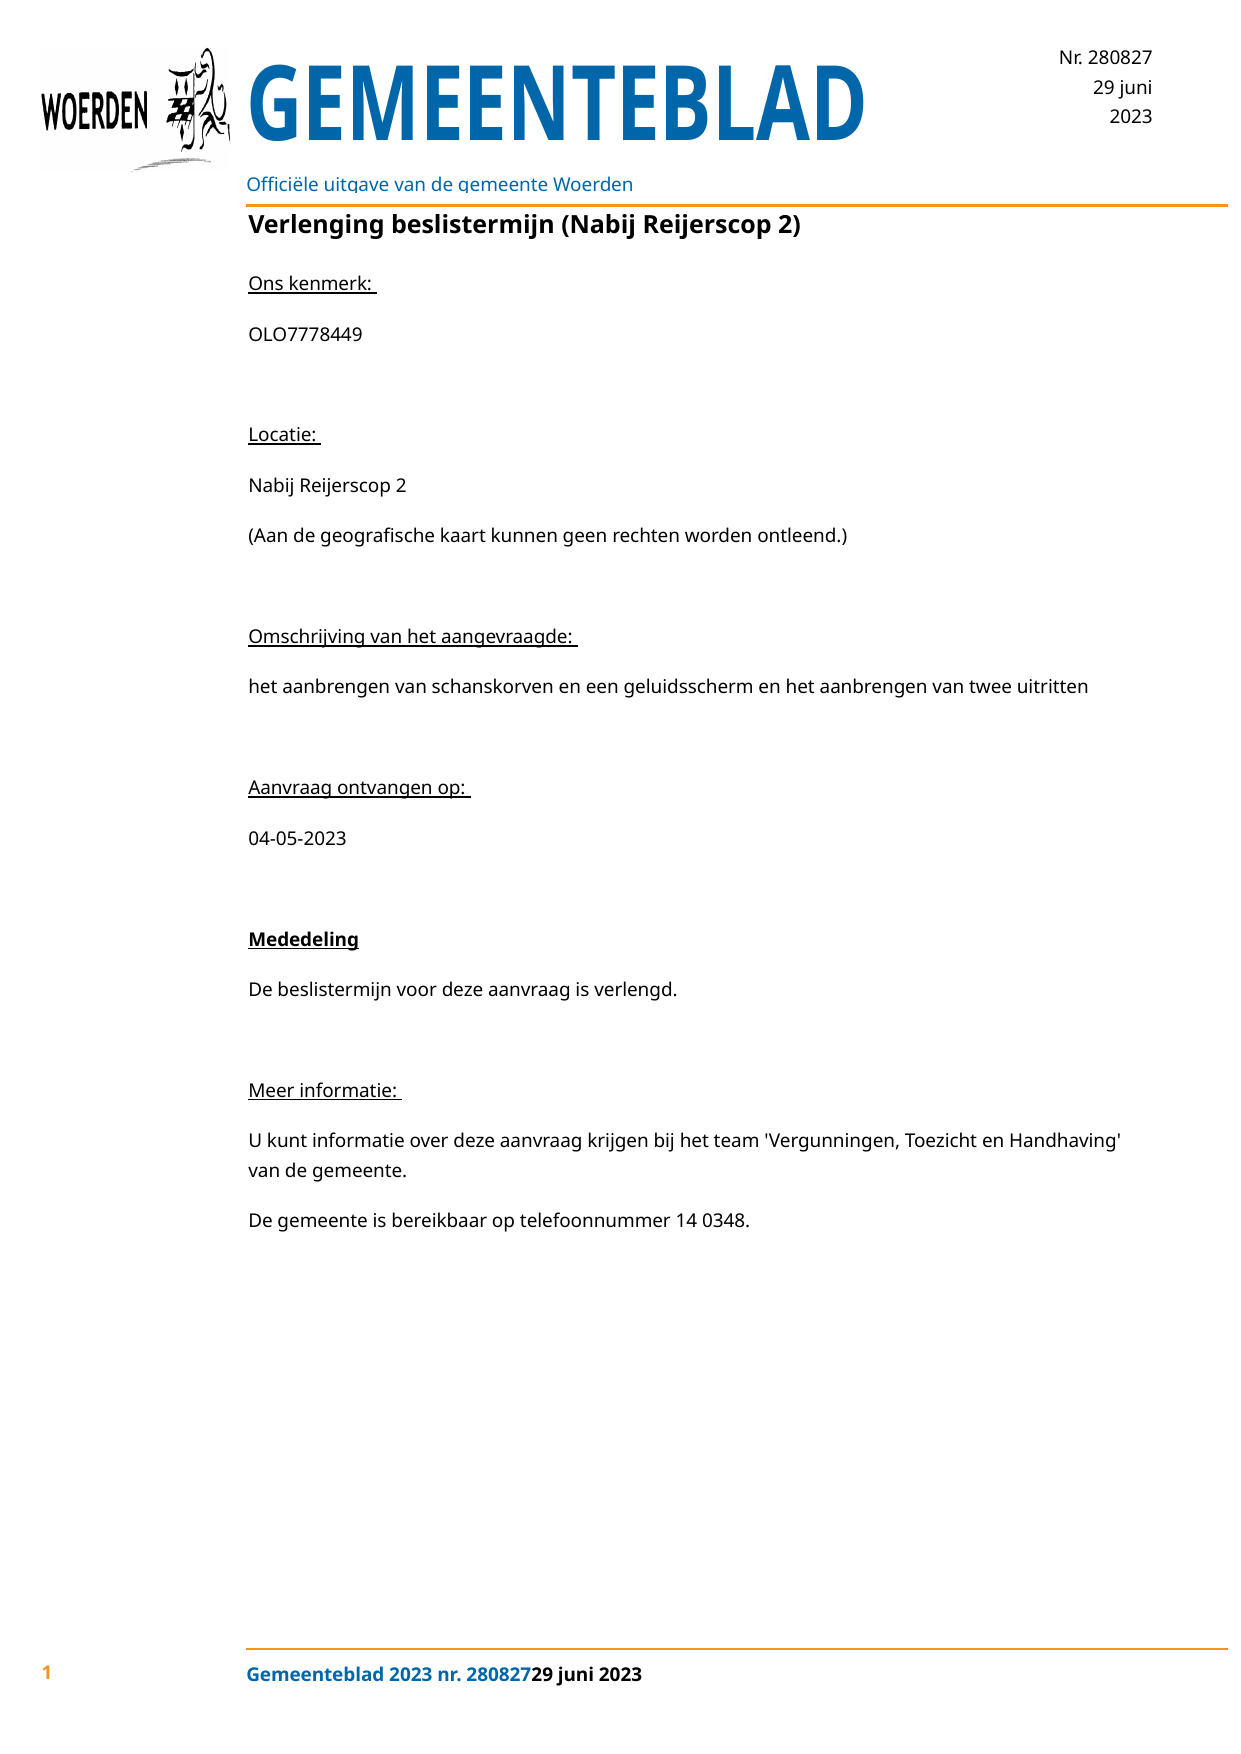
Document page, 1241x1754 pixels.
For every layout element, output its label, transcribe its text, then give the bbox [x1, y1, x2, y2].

text Omschrijving van het aangevraagde: [248, 623, 1152, 649]
text Aanvraag ontvangen op: [248, 774, 1152, 800]
text 04-05-2023 [248, 825, 1152, 851]
text Meer informatie: [248, 1077, 1152, 1103]
text Verlenging beslistermijn (Nabij Reijerscop 2) [248, 207, 1152, 241]
text Ons kenmerk: [248, 270, 1152, 296]
text het aanbrengen van schanskorven en een geluidsscherm en het aanbrengen van twee uitritten [248, 674, 1152, 699]
text U kunt informatie over deze aanvraag krijgen bij het team 'Vergunningen, Toezicht en Handhaving' van de gemeente. [248, 1127, 1152, 1183]
text De gemeente is bereikbaar op telefoonnummer 14 0348. [248, 1207, 1152, 1233]
text (Aan de geografische kaart kunnen geen rechten worden ontleend.) [248, 522, 1152, 548]
text OLO7778449 [248, 321, 1152, 346]
text Nabij Reijerscop 2 [248, 472, 1152, 498]
picture [41, 47, 231, 172]
text De beslistermijn voor deze aanvraag is verlengd. [248, 976, 1152, 1002]
text Mededeling [248, 926, 1152, 951]
text Locatie: [248, 422, 1152, 447]
